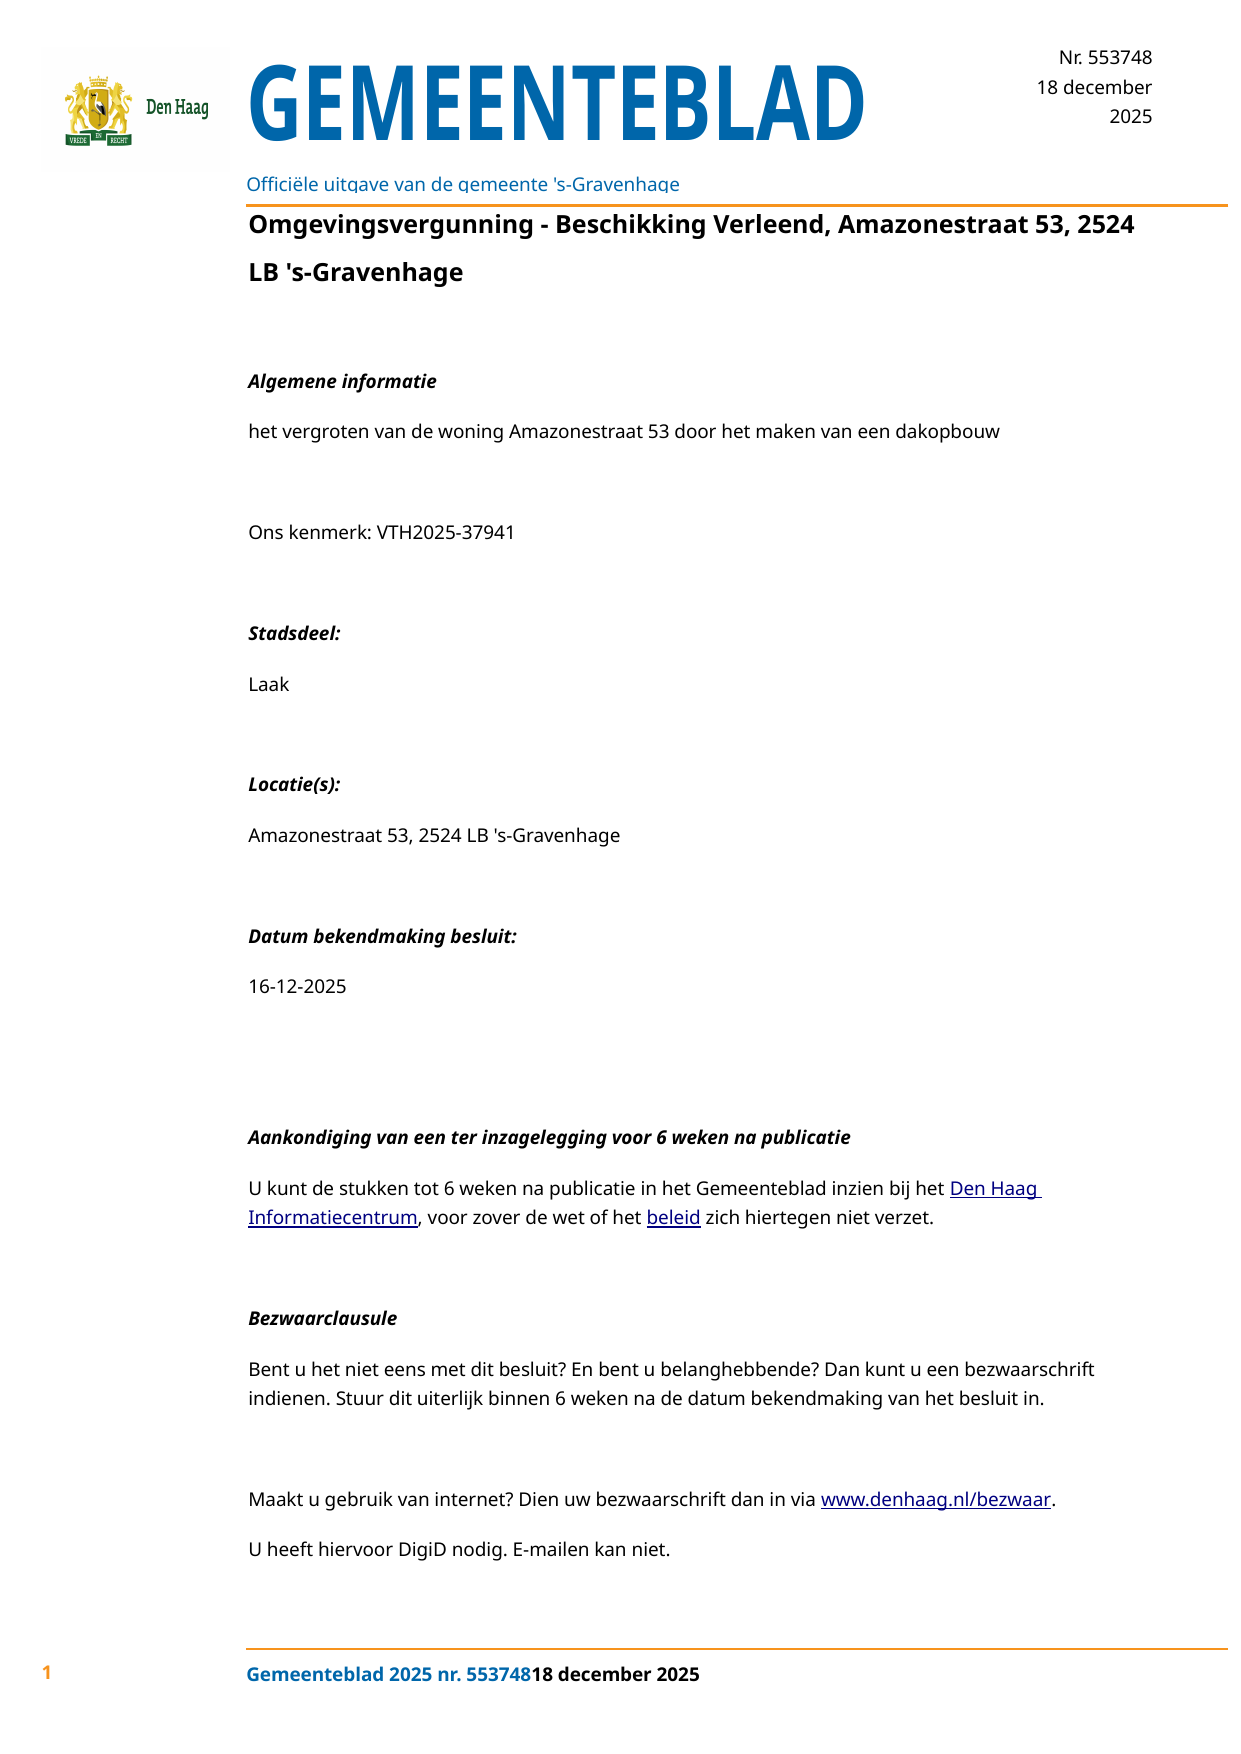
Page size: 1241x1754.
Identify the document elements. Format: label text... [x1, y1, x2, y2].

text het vergroten van de woning Amazonestraat 53 door het maken van een dakopbouw [248, 419, 1152, 444]
text 16-12-2025 [248, 973, 1152, 999]
text Laak [248, 671, 1152, 697]
text Datum bekendmaking besluit: [248, 923, 1152, 949]
text Aankondiging van een ter inzagelegging voor 6 weken na publicatie [248, 1124, 1152, 1150]
text Amazonestraat 53, 2524 LB 's-Gravenhage [248, 822, 1152, 848]
text Omgevingsvergunning - Beschikking Verleend, Amazonestraat 53, 2524 LB 's-Gravenhage [248, 207, 1152, 288]
text Locatie(s): [248, 772, 1152, 797]
text Bezwaarclausule [248, 1305, 1152, 1331]
text U heeft hiervoor DigiD nodig. E-mailen kan niet. [248, 1537, 1152, 1562]
text Ons kenmerk: VTH2025-37941 [248, 519, 1152, 545]
text Maakt u gebruik van internet? Dien uw bezwaarschrift dan in via www.denhaag.nl/bezwaar. [248, 1486, 1152, 1512]
text Stadsdeel: [248, 620, 1152, 646]
text U kunt de stukken tot 6 weken na publicatie in het Gemeenteblad inzien bij het Den Haag Informatiecentrum, voor zover de wet of het beleid zich hiertegen niet verzet. [248, 1175, 1152, 1230]
text Bent u het niet eens met dit besluit? En bent u belanghebbende? Dan kunt u een bezwaarschrift indienen. Stuur dit uiterlijk binnen 6 weken na de datum bekendmaking van het besluit in. [248, 1356, 1152, 1411]
picture [41, 47, 231, 172]
text Algemene informatie [248, 368, 1152, 394]
